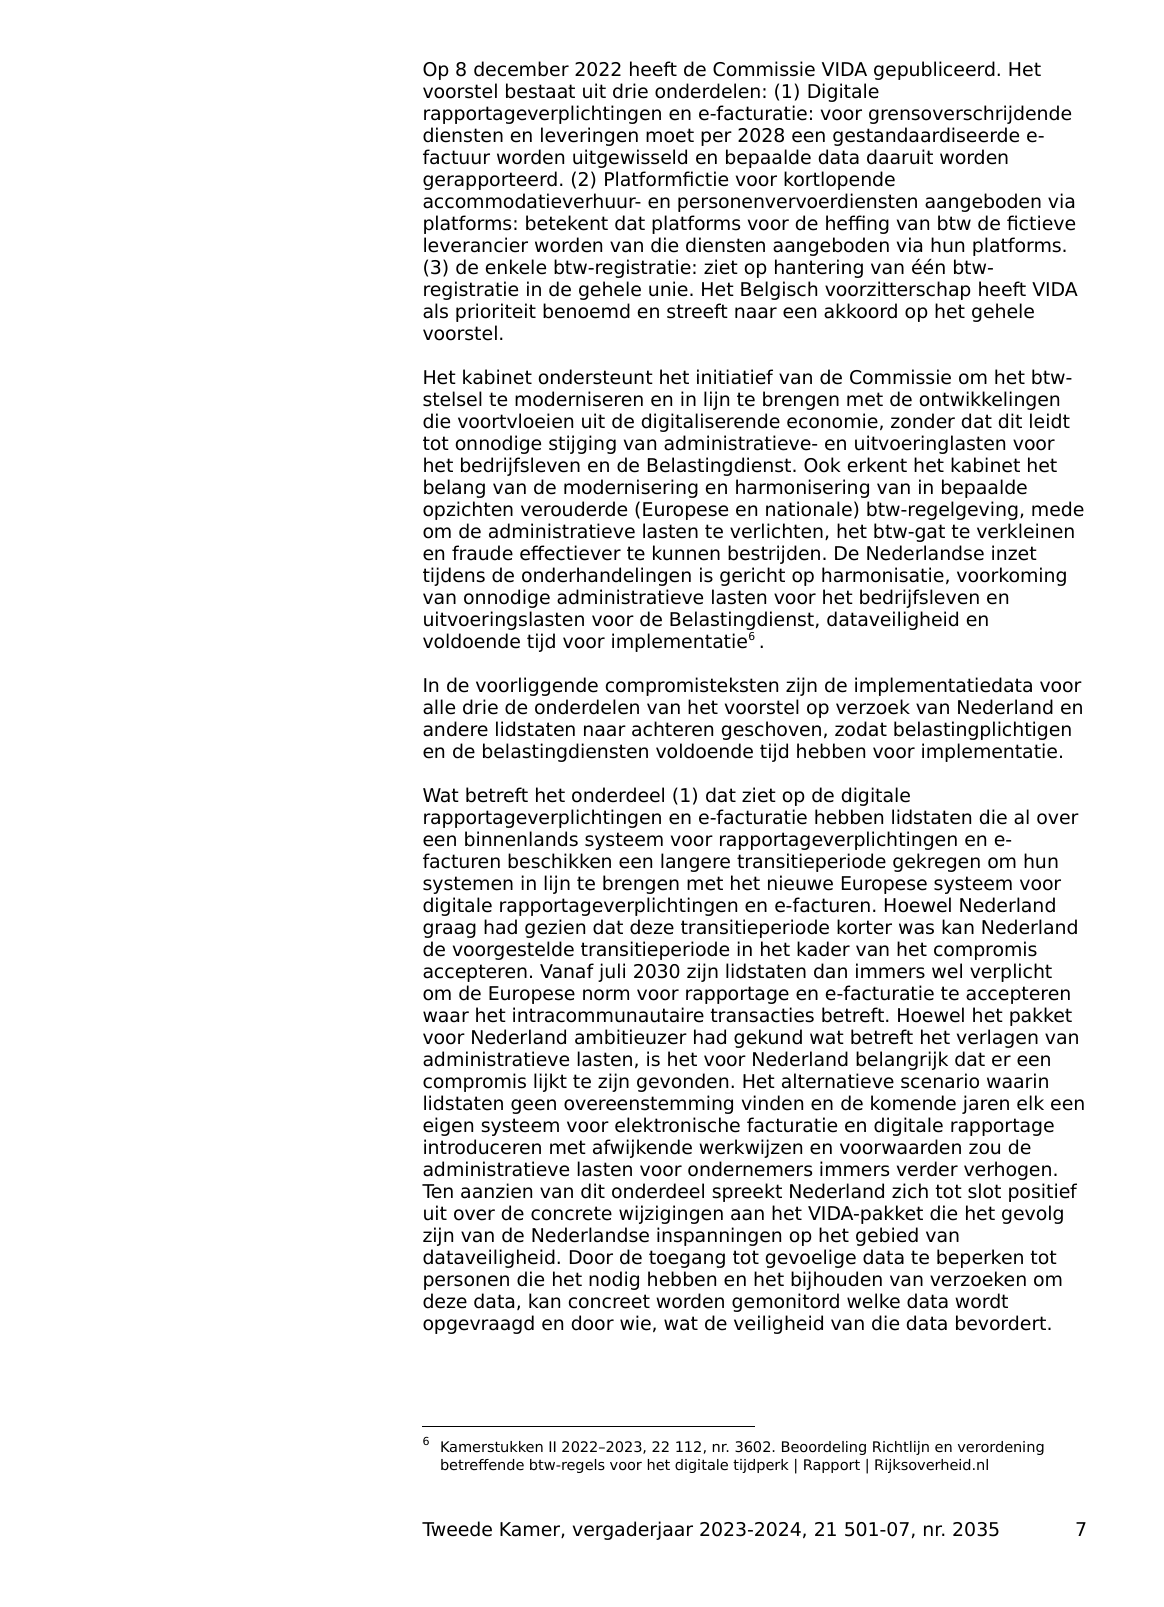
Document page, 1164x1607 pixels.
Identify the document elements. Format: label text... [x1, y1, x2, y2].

text Wat betreft het onderdeel (1) dat ziet op de digitale rapportageverplichtingen en e-facturatie hebben lidstaten die al over een binnenlands systeem voor rapportageverplichtingen en e-facturen beschikken een langere transitieperiode gekregen om hun systemen in lijn te brengen met het nieuwe Europese systeem voor digitale rapportageverplichtingen en e-facturen. Hoewel Nederland graag had gezien dat deze transitieperiode korter was kan Nederland de voorgestelde transitieperiode in het kader van het compromis accepteren. Vanaf juli 2030 zijn lidstaten dan immers wel verplicht om de Europese norm voor rapportage en e-facturatie te accepteren waar het intracommunautaire transacties betreft. Hoewel het pakket voor Nederland ambitieuzer had gekund wat betreft het verlagen van administratieve lasten, is het voor Nederland belangrijk dat er een compromis lijkt te zijn gevonden. Het alternatieve scenario waarin lidstaten geen overeenstemming vinden en de komende jaren elk een eigen systeem voor elektronische facturatie en digitale rapportage introduceren met afwijkende werkwijzen en voorwaarden zou de administratieve lasten voor ondernemers immers verder verhogen. Ten aanzien van dit onderdeel spreekt Nederland zich tot slot positief uit over de concrete wijzigingen aan het VIDA-pakket die het gevolg zijn van de Nederlandse inspanningen op het gebied van dataveiligheid. Door de toegang tot gevoelige data te beperken tot personen die het nodig hebben en het bijhouden van verzoeken om deze data, kan concreet worden gemonitord welke data wordt opgevraagd en door wie, wat de veiligheid van die data bevordert. [422, 785, 1087, 1334]
text Kamerstukken II 2022–2023, 22 112, nr. 3602. Beoordeling Richtlijn en verordening betreffende btw-regels voor het digitale tijdperk | Rapport | Rijksoverheid.nl [422, 1435, 1087, 1474]
text Het kabinet ondersteunt het initiatief van de Commissie om het btw-stelsel te moderniseren en in lijn te brengen met de ontwikkelingen die voortvloeien uit de digitaliserende economie, zonder dat dit leidt tot onnodige stijging van administratieve- en uitvoeringlasten voor het bedrijfsleven en de Belastingdienst. Ook erkent het kabinet het belang van de modernisering en harmonisering van in bepaalde opzichten verouderde (Europese en nationale) btw-regelgeving, mede om de administratieve lasten te verlichten, het btw-gat te verkleinen en fraude effectiever te kunnen bestrijden. De Nederlandse inzet tijdens de onderhandelingen is gericht op harmonisatie, voorkoming van onnodige administratieve lasten voor het bedrijfsleven en uitvoeringslasten voor de Belastingdienst, dataveiligheid en voldoende tijd voor implementatie. [422, 367, 1087, 653]
text Op 8 december 2022 heeft de Commissie VIDA gepubliceerd. Het voorstel bestaat uit drie onderdelen: (1) Digitale rapportageverplichtingen en e-facturatie: voor grensoverschrijdende diensten en leveringen moet per 2028 een gestandaardiseerde e-factuur worden uitgewisseld en bepaalde data daaruit worden gerapporteerd. (2) Platformfictie voor kortlopende accommodatieverhuur- en personenvervoerdiensten aangeboden via platforms: betekent dat platforms voor de heffing van btw de fictieve leverancier worden van die diensten aangeboden via hun platforms. (3) de enkele btw-registratie: ziet op hantering van één btw-registratie in de gehele unie. Het Belgisch voorzitterschap heeft VIDA als prioriteit benoemd en streeft naar een akkoord op het gehele voorstel. [422, 59, 1087, 345]
text In de voorliggende compromisteksten zijn de implementatiedata voor alle drie de onderdelen van het voorstel op verzoek van Nederland en andere lidstaten naar achteren geschoven, zodat belastingplichtigen en de belastingdiensten voldoende tijd hebben voor implementatie. [422, 675, 1087, 763]
